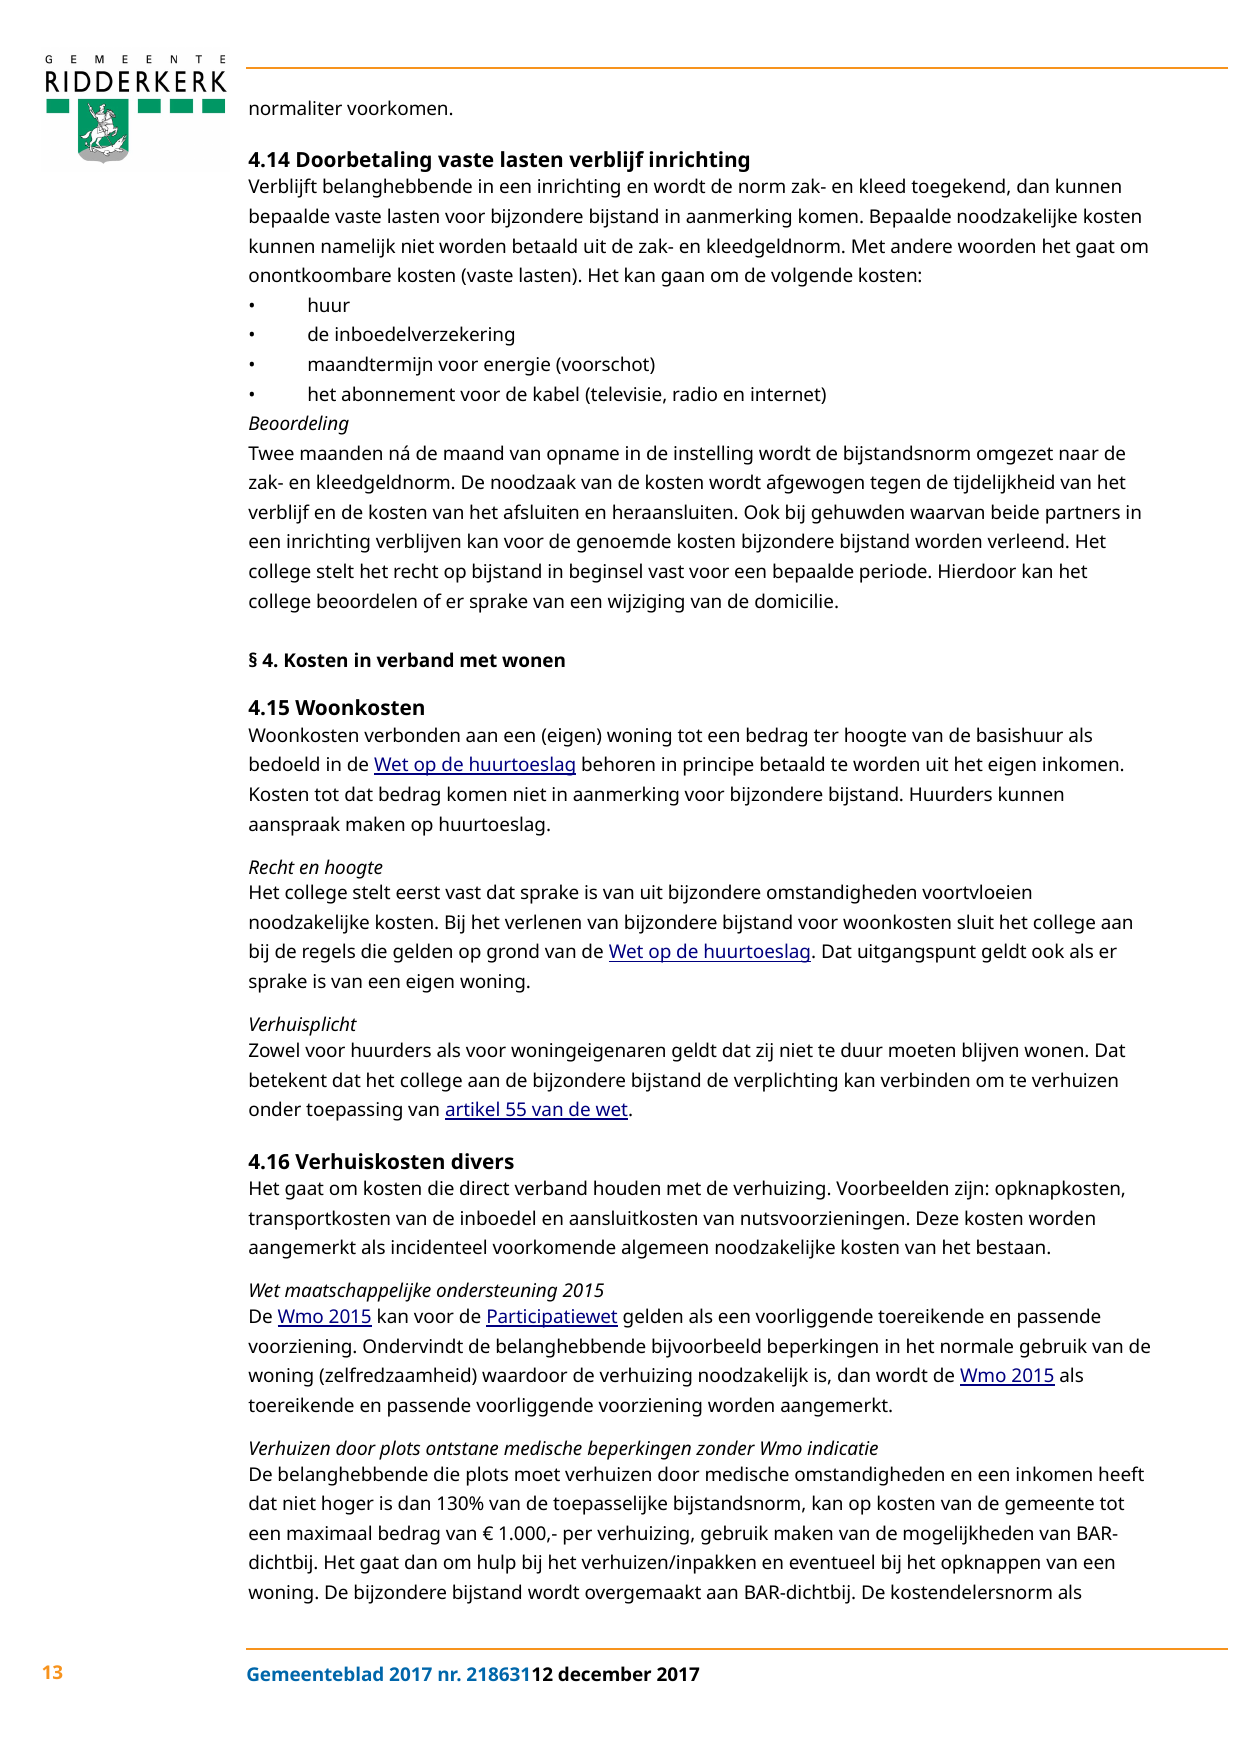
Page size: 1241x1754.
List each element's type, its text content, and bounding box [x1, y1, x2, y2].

text De Wmo 2015 kan voor de Participatiewet gelden als een voorliggende toereikende en passende voorziening. Ondervindt de belanghebbende bijvoorbeeld beperkingen in het normale gebruik van de woning (zelfredzaamheid) waardoor de verhuizing noodzakelijk is, dan wordt de Wmo 2015 als toereikende en passende voorliggende voorziening worden aangemerkt. [248, 1303, 1152, 1418]
text Verhuizen door plots ontstane medische beperkingen zonder Wmo indicatie [248, 1435, 1152, 1461]
list maandtermijn voor energie (voorschot) [248, 351, 1152, 377]
text § 4. Kosten in verband met wonen [248, 647, 1152, 673]
list huur [248, 292, 1152, 318]
text 4.16 Verhuiskosten divers [248, 1147, 1152, 1175]
text normaliter voorkomen. [248, 95, 1152, 121]
text Twee maanden ná de maand van opname in de instelling wordt de bijstandsnorm omgezet naar de zak- en kleedgeldnorm. De noodzaak van de kosten wordt afgewogen tegen de tijdelijkheid van het verblijf en de kosten van het afsluiten en heraansluiten. Ook bij gehuwden waarvan beide partners in een inrichting verblijven kan voor de genoemde kosten bijzondere bijstand worden verleend. Het college stelt het recht op bijstand in beginsel vast voor een bepaalde periode. Hierdoor kan het college beoordelen of er sprake van een wijziging van de domicilie. [248, 440, 1152, 613]
text 4.15 Woonkosten [248, 693, 1152, 722]
list het abonnement voor de kabel (televisie, radio en internet) [248, 381, 1152, 406]
text Verhuisplicht [248, 1011, 1152, 1037]
text Recht en hoogte [248, 854, 1152, 879]
text De belanghebbende die plots moet verhuizen door medische omstandigheden en een inkomen heeft dat niet hoger is dan 130% van de toepasselijke bijstandsnorm, kan op kosten van de gemeente tot een maximaal bedrag van € 1.000,- per verhuizing, gebruik maken van de mogelijkheden van BAR-dichtbij. Het gaat dan om hulp bij het verhuizen/inpakken en eventueel bij het opknappen van een woning. De bijzondere bijstand wordt overgemaakt aan BAR-dichtbij. De kostendelersnorm als [248, 1461, 1152, 1605]
text Zowel voor huurders als voor woningeigenaren geldt dat zij niet te duur moeten blijven wonen. Dat betekent dat het college aan de bijzondere bijstand de verplichting kan verbinden om te verhuizen onder toepassing van artikel 55 van de wet. [248, 1037, 1152, 1122]
text Beoordeling [248, 410, 1152, 436]
text Het gaat om kosten die direct verband houden met de verhuizing. Voorbeelden zijn: opknapkosten, transportkosten van de inboedel en aansluitkosten van nutsvoorzieningen. Deze kosten worden aangemerkt als incidenteel voorkomende algemeen noodzakelijke kosten van het bestaan. [248, 1175, 1152, 1260]
list de inboedelverzekering [248, 322, 1152, 347]
text Verblijft belanghebbende in een inrichting en wordt de norm zak- en kleed toegekend, dan kunnen bepaalde vaste lasten voor bijzondere bijstand in aanmerking komen. Bepaalde noodzakelijke kosten kunnen namelijk niet worden betaald uit de zak- en kleedgeldnorm. Met andere woorden het gaat om onontkoombare kosten (vaste lasten). Het kan gaan om de volgende kosten: [248, 174, 1152, 288]
text Woonkosten verbonden aan een (eigen) woning tot een bedrag ter hoogte van de basishuur als bedoeld in de Wet op de huurtoeslag behoren in principe betaald te worden uit het eigen inkomen. Kosten tot dat bedrag komen niet in aanmerking voor bijzondere bijstand. Huurders kunnen aanspraak maken op huurtoeslag. [248, 722, 1152, 836]
text Wet maatschappelijke ondersteuning 2015 [248, 1277, 1152, 1303]
picture [41, 47, 231, 172]
text Het college stelt eerst vast dat sprake is van uit bijzondere omstandigheden voortvloeien noodzakelijke kosten. Bij het verlenen van bijzondere bijstand voor woonkosten sluit het college aan bij de regels die gelden op grond van de Wet op de huurtoeslag. Dat uitgangspunt geldt ook als er sprake is van een eigen woning. [248, 879, 1152, 994]
text 4.14 Doorbetaling vaste lasten verblijf inrichting [248, 145, 1152, 174]
